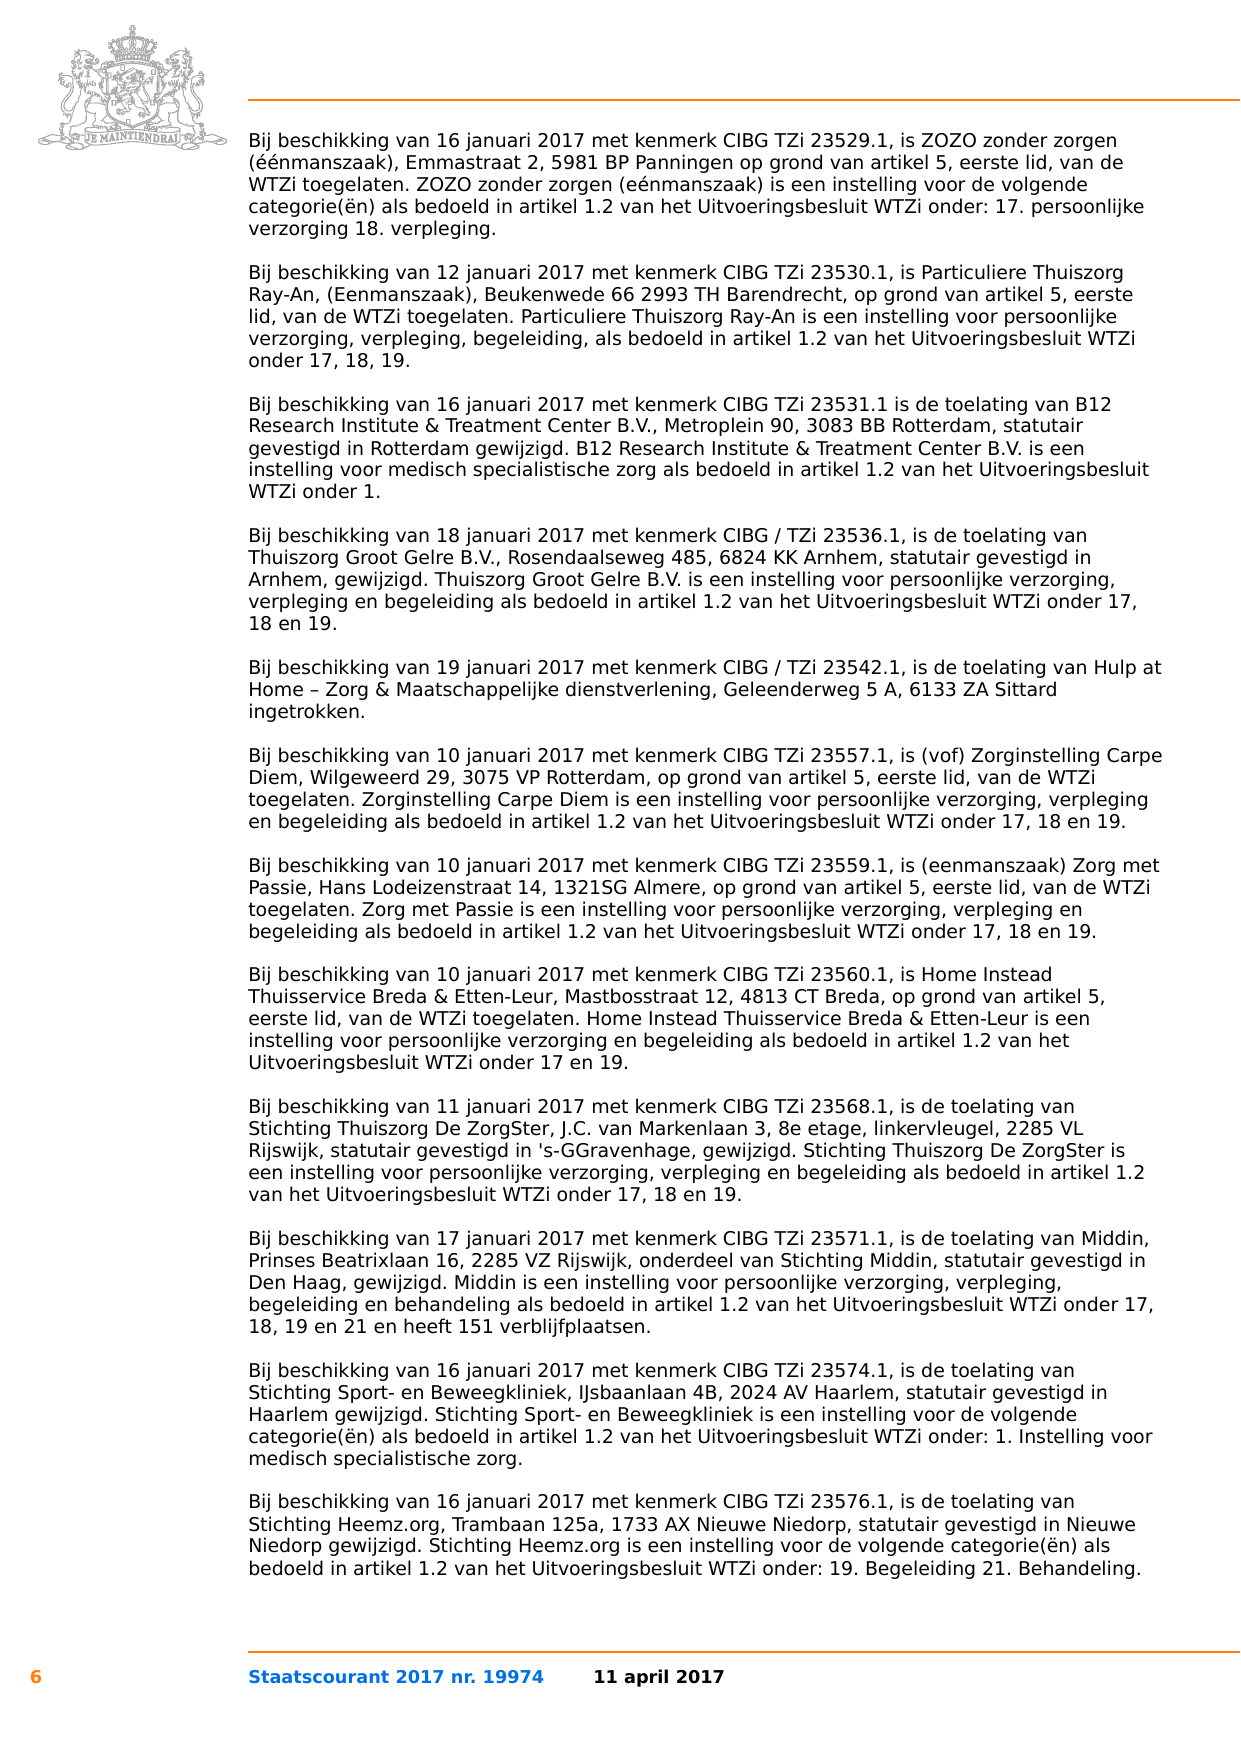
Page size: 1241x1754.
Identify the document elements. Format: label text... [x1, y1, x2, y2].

text Bij beschikking van 16 januari 2017 met kenmerk CIBG TZi 23576.1, is de toelating van Stichting Heemz.org, Trambaan 125a, 1733 AX Nieuwe Niedorp, statutair gevestigd in Nieuwe Niedorp gewijzigd. Stichting Heemz.org is een instelling voor de volgende categorie(ën) als bedoeld in artikel 1.2 van het Uitvoeringsbesluit WTZi onder: 19. Begeleiding 21. Behandeling. [248, 1491, 1163, 1579]
text Bij beschikking van 16 januari 2017 met kenmerk CIBG TZi 23531.1 is de toelating van B12 Research Institute & Treatment Center B.V., Metroplein 90, 3083 BB Rotterdam, statutair gevestigd in Rotterdam gewijzigd. B12 Research Institute & Treatment Center B.V. is een instelling voor medisch specialistische zorg als bedoeld in artikel 1.2 van het Uitvoeringsbesluit WTZi onder 1. [248, 393, 1163, 503]
text Bij beschikking van 19 januari 2017 met kenmerk CIBG / TZi 23542.1, is de toelating van Hulp at Home – Zorg & Maatschappelijke dienstverlening, Geleenderweg 5 A, 6133 ZA Sittard ingetrokken. [248, 657, 1163, 723]
text Bij beschikking van 18 januari 2017 met kenmerk CIBG / TZi 23536.1, is de toelating van Thuiszorg Groot Gelre B.V., Rosendaalseweg 485, 6824 KK Arnhem, statutair gevestigd in Arnhem, gewijzigd. Thuiszorg Groot Gelre B.V. is een instelling voor persoonlijke verzorging, verpleging en begeleiding als bedoeld in artikel 1.2 van het Uitvoeringsbesluit WTZi onder 17, 18 en 19. [248, 525, 1163, 635]
text Bij beschikking van 12 januari 2017 met kenmerk CIBG TZi 23530.1, is Particuliere Thuiszorg Ray-An, (Eenmanszaak), Beukenwede 66 2993 TH Barendrecht, op grond van artikel 5, eerste lid, van de WTZi toegelaten. Particuliere Thuiszorg Ray-An is een instelling voor persoonlijke verzorging, verpleging, begeleiding, als bedoeld in artikel 1.2 van het Uitvoeringsbesluit WTZi onder 17, 18, 19. [248, 262, 1163, 372]
text Bij beschikking van 10 januari 2017 met kenmerk CIBG TZi 23557.1, is (vof) Zorginstelling Carpe Diem, Wilgeweerd 29, 3075 VP Rotterdam, op grond van artikel 5, eerste lid, van de WTZi toegelaten. Zorginstelling Carpe Diem is een instelling voor persoonlijke verzorging, verpleging en begeleiding als bedoeld in artikel 1.2 van het Uitvoeringsbesluit WTZi onder 17, 18 en 19. [248, 745, 1163, 833]
text Bij beschikking van 16 januari 2017 met kenmerk CIBG TZi 23574.1, is de toelating van Stichting Sport- en Beweegkliniek, IJsbaanlaan 4B, 2024 AV Haarlem, statutair gevestigd in Haarlem gewijzigd. Stichting Sport- en Beweegkliniek is een instelling voor de volgende categorie(ën) als bedoeld in artikel 1.2 van het Uitvoeringsbesluit WTZi onder: 1. Instelling voor medisch specialistische zorg. [248, 1360, 1163, 1469]
text Bij beschikking van 17 januari 2017 met kenmerk CIBG TZi 23571.1, is de toelating van Middin, Prinses Beatrixlaan 16, 2285 VZ Rijswijk, onderdeel van Stichting Middin, statutair gevestigd in Den Haag, gewijzigd. Middin is een instelling voor persoonlijke verzorging, verpleging, begeleiding en behandeling als bedoeld in artikel 1.2 van het Uitvoeringsbesluit WTZi onder 17, 18, 19 en 21 en heeft 151 verblijfplaatsen. [248, 1228, 1163, 1338]
text Bij beschikking van 11 januari 2017 met kenmerk CIBG TZi 23568.1, is de toelating van Stichting Thuiszorg De ZorgSter, J.C. van Markenlaan 3, 8e etage, linkervleugel, 2285 VL Rijswijk, statutair gevestigd in 's-GGravenhage, gewijzigd. Stichting Thuiszorg De ZorgSter is een instelling voor persoonlijke verzorging, verpleging en begeleiding als bedoeld in artikel 1.2 van het Uitvoeringsbesluit WTZi onder 17, 18 en 19. [248, 1096, 1163, 1206]
text Bij beschikking van 10 januari 2017 met kenmerk CIBG TZi 23560.1, is Home Instead Thuisservice Breda & Etten-Leur, Mastbosstraat 12, 4813 CT Breda, op grond van artikel 5, eerste lid, van de WTZi toegelaten. Home Instead Thuisservice Breda & Etten-Leur is een instelling voor persoonlijke verzorging en begeleiding als bedoeld in artikel 1.2 van het Uitvoeringsbesluit WTZi onder 17 en 19. [248, 964, 1163, 1074]
picture [38, 25, 227, 150]
text Bij beschikking van 10 januari 2017 met kenmerk CIBG TZi 23559.1, is (eenmanszaak) Zorg met Passie, Hans Lodeizenstraat 14, 1321SG Almere, op grond van artikel 5, eerste lid, van de WTZi toegelaten. Zorg met Passie is een instelling voor persoonlijke verzorging, verpleging en begeleiding als bedoeld in artikel 1.2 van het Uitvoeringsbesluit WTZi onder 17, 18 en 19. [248, 854, 1163, 942]
text Bij beschikking van 16 januari 2017 met kenmerk CIBG TZi 23529.1, is ZOZO zonder zorgen (éénmanszaak), Emmastraat 2, 5981 BP Panningen op grond van artikel 5, eerste lid, van de WTZi toegelaten. ZOZO zonder zorgen (eénmanszaak) is een instelling voor de volgende categorie(ën) als bedoeld in artikel 1.2 van het Uitvoeringsbesluit WTZi onder: 17. persoonlijke verzorging 18. verpleging. [248, 130, 1163, 240]
